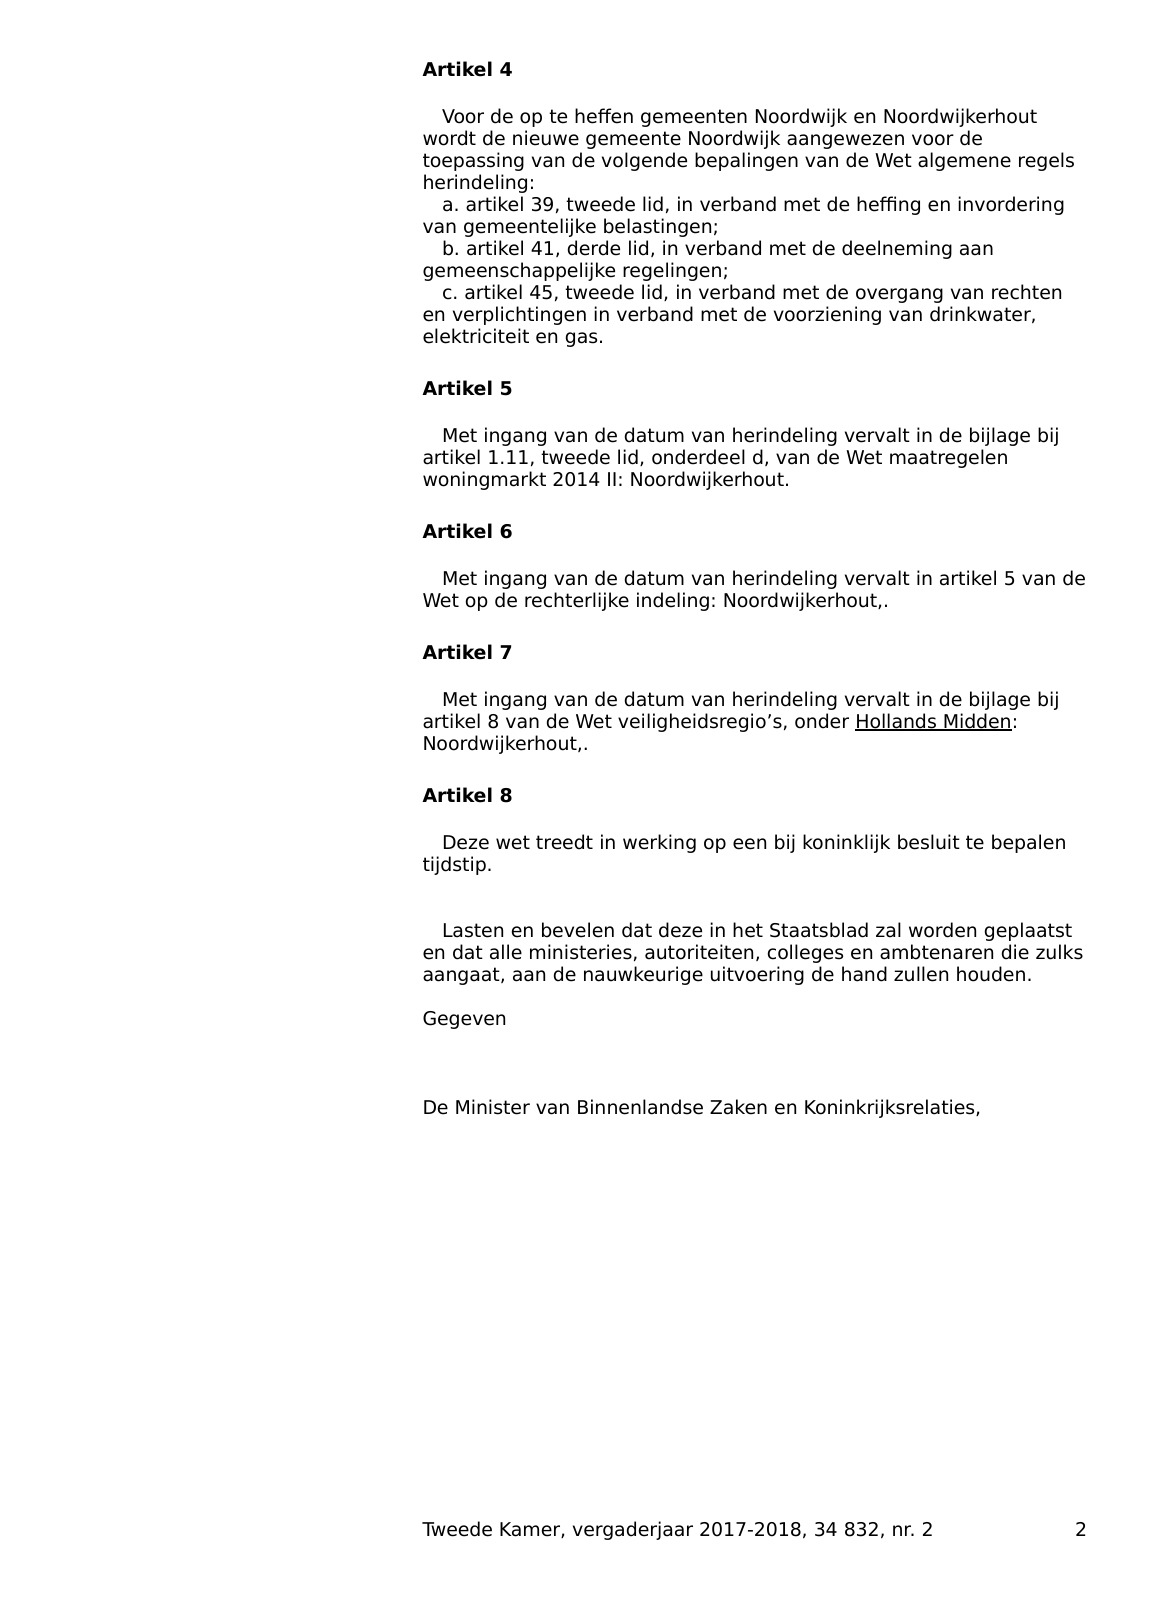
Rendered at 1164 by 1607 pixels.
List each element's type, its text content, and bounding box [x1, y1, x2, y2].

text Gegeven [422, 1008, 1087, 1030]
subtitle Artikel 5 [422, 378, 1087, 400]
subtitle Artikel 6 [422, 521, 1087, 543]
text c. artikel 45, tweede lid, in verband met de overgang van rechten en verplichtingen in verband met de voorziening van drinkwater, elektriciteit en gas. [422, 282, 1087, 348]
text Met ingang van de datum van herindeling vervalt in de bijlage bij artikel 8 van de Wet veiligheidsregio’s, onder Hollands Midden: Noordwijkerhout,. [422, 689, 1087, 754]
subtitle Artikel 8 [422, 784, 1087, 807]
text b. artikel 41, derde lid, in verband met de deelneming aan gemeenschappelijke regelingen; [422, 238, 1087, 282]
text Deze wet treedt in werking op een bij koninklijk besluit te bepalen tijdstip. [422, 832, 1087, 876]
text Met ingang van de datum van herindeling vervalt in de bijlage bij artikel 1.11, tweede lid, onderdeel d, van de Wet maatregelen woningmarkt 2014 II: Noordwijkerhout. [422, 425, 1087, 491]
text Lasten en bevelen dat deze in het Staatsblad zal worden geplaatst en dat alle ministeries, autoriteiten, colleges en ambtenaren die zulks aangaat, aan de nauwkeurige uitvoering de hand zullen houden. [422, 920, 1087, 986]
text De Minister van Binnenlandse Zaken en Koninkrijksrelaties, [422, 1097, 1087, 1118]
text Met ingang van de datum van herindeling vervalt in artikel 5 van de Wet op de rechterlijke indeling: Noordwijkerhout,. [422, 568, 1087, 612]
text a. artikel 39, tweede lid, in verband met de heffing en invordering van gemeentelijke belastingen; [422, 194, 1087, 238]
subtitle Artikel 7 [422, 642, 1087, 664]
subtitle Artikel 4 [422, 59, 1087, 81]
text Voor de op te heffen gemeenten Noordwijk en Noordwijkerhout wordt de nieuwe gemeente Noordwijk aangewezen voor de toepassing van de volgende bepalingen van de Wet algemene regels herindeling: [422, 106, 1087, 194]
